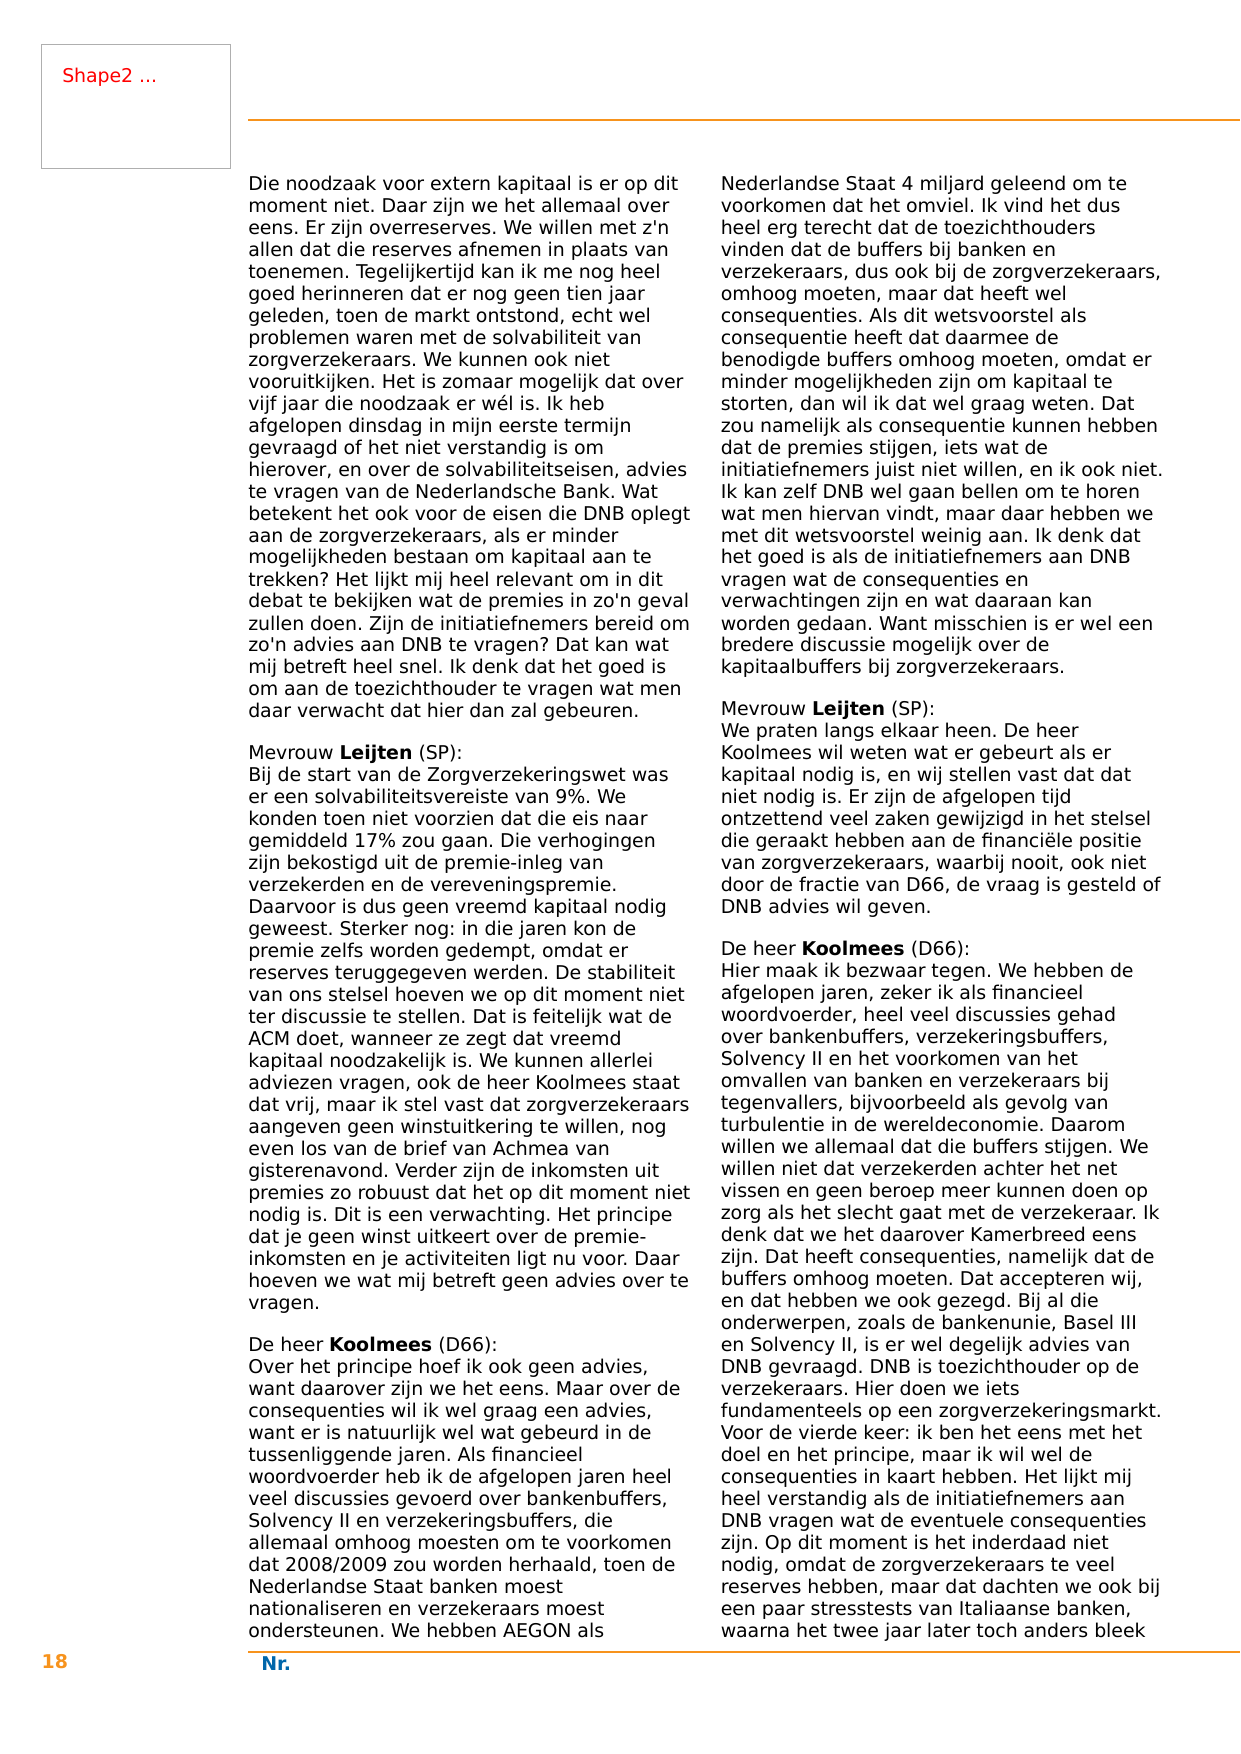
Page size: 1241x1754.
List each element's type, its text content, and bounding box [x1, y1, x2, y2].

text De heer Koolmees (D66): [248, 1334, 691, 1356]
text Hier maak ik bezwaar tegen. We hebben de afgelopen jaren, zeker ik als financieel woordvoerder, heel veel discussies gehad over bankenbuffers, verzekeringsbuffers, Solvency II en het voorkomen van het omvallen van banken en verzekeraars bij tegenvallers, bijvoorbeeld als gevolg van turbulentie in de wereldeconomie. Daarom willen we allemaal dat die buffers stijgen. We willen niet dat verzekerden achter het net vissen en geen beroep meer kunnen doen op zorg als het slecht gaat met de verzekeraar. Ik denk dat we het daarover Kamerbreed eens zijn. Dat heeft consequenties, namelijk dat de buffers omhoog moeten. Dat accepteren wij, en dat hebben we ook gezegd. Bij al die onderwerpen, zoals de bankenunie, Basel III en Solvency II, is er wel degelijk advies van DNB gevraagd. DNB is toezichthouder op de verzekeraars. Hier doen we iets fundamenteels op een zorgverzekeringsmarkt. Voor de vierde keer: ik ben het eens met het doel en het principe, maar ik wil wel de consequenties in kaart hebben. Het lijkt mij heel verstandig als de initiatiefnemers aan DNB vragen wat de eventuele consequenties zijn. Op dit moment is het inderdaad niet nodig, omdat de zorgverzekeraars te veel reserves hebben, maar dat dachten we ook bij een paar stresstests van Italiaanse banken, waarna het twee jaar later toch anders bleek [721, 960, 1163, 1641]
text Die noodzaak voor extern kapitaal is er op dit moment niet. Daar zijn we het allemaal over eens. Er zijn overreserves. We willen met z'n allen dat die reserves afnemen in plaats van toenemen. Tegelijkertijd kan ik me nog heel goed herinneren dat er nog geen tien jaar geleden, toen de markt ontstond, echt wel problemen waren met de solvabiliteit van zorgverzekeraars. We kunnen ook niet vooruitkijken. Het is zomaar mogelijk dat over vijf jaar die noodzaak er wél is. Ik heb afgelopen dinsdag in mijn eerste termijn gevraagd of het niet verstandig is om hierover, en over de solvabiliteitseisen, advies te vragen van de Nederlandsche Bank. Wat betekent het ook voor de eisen die DNB oplegt aan de zorgverzekeraars, als er minder mogelijkheden bestaan om kapitaal aan te trekken? Het lijkt mij heel relevant om in dit debat te bekijken wat de premies in zo'n geval zullen doen. Zijn de initiatiefnemers bereid om zo'n advies aan DNB te vragen? Dat kan wat mij betreft heel snel. Ik denk dat het goed is om aan de toezichthouder te vragen wat men daar verwacht dat hier dan zal gebeuren. [248, 173, 691, 722]
text Nederlandse Staat 4 miljard geleend om te voorkomen dat het omviel. Ik vind het dus heel erg terecht dat de toezichthouders vinden dat de buffers bij banken en verzekeraars, dus ook bij de zorgverzekeraars, omhoog moeten, maar dat heeft wel consequenties. Als dit wetsvoorstel als consequentie heeft dat daarmee de benodigde buffers omhoog moeten, omdat er minder mogelijkheden zijn om kapitaal te storten, dan wil ik dat wel graag weten. Dat zou namelijk als consequentie kunnen hebben dat de premies stijgen, iets wat de initiatiefnemers juist niet willen, en ik ook niet. Ik kan zelf DNB wel gaan bellen om te horen wat men hiervan vindt, maar daar hebben we met dit wetsvoorstel weinig aan. Ik denk dat het goed is als de initiatiefnemers aan DNB vragen wat de consequenties en verwachtingen zijn en wat daaraan kan worden gedaan. Want misschien is er wel een bredere discussie mogelijk over de kapitaalbuffers bij zorgverzekeraars. [721, 173, 1163, 678]
text Mevrouw Leijten (SP): [721, 698, 1163, 720]
text Mevrouw Leijten (SP): [248, 742, 691, 764]
text We praten langs elkaar heen. De heer Koolmees wil weten wat er gebeurt als er kapitaal nodig is, en wij stellen vast dat dat niet nodig is. Er zijn de afgelopen tijd ontzettend veel zaken gewijzigd in het stelsel die geraakt hebben aan de financiële positie van zorgverzekeraars, waarbij nooit, ook niet door de fractie van D66, de vraag is gesteld of DNB advies wil geven. [721, 720, 1163, 918]
text Bij de start van de Zorgverzekeringswet was er een solvabiliteitsvereiste van 9%. We konden toen niet voorzien dat die eis naar gemiddeld 17% zou gaan. Die verhogingen zijn bekostigd uit de premie-inleg van verzekerden en de vereveningspremie. Daarvoor is dus geen vreemd kapitaal nodig geweest. Sterker nog: in die jaren kon de premie zelfs worden gedempt, omdat er reserves teruggegeven werden. De stabiliteit van ons stelsel hoeven we op dit moment niet ter discussie te stellen. Dat is feitelijk wat de ACM doet, wanneer ze zegt dat vreemd kapitaal noodzakelijk is. We kunnen allerlei adviezen vragen, ook de heer Koolmees staat dat vrij, maar ik stel vast dat zorgverzekeraars aangeven geen winstuitkering te willen, nog even los van de brief van Achmea van gisterenavond. Verder zijn de inkomsten uit premies zo robuust dat het op dit moment niet nodig is. Dit is een verwachting. Het principe dat je geen winst uitkeert over de premie-inkomsten en je activiteiten ligt nu voor. Daar hoeven we wat mij betreft geen advies over te vragen. [248, 764, 691, 1314]
text De heer Koolmees (D66): [721, 938, 1163, 960]
text Over het principe hoef ik ook geen advies, want daarover zijn we het eens. Maar over de consequenties wil ik wel graag een advies, want er is natuurlijk wel wat gebeurd in de tussenliggende jaren. Als financieel woordvoerder heb ik de afgelopen jaren heel veel discussies gevoerd over bankenbuffers, Solvency II en verzekeringsbuffers, die allemaal omhoog moesten om te voorkomen dat 2008/2009 zou worden herhaald, toen de Nederlandse Staat banken moest nationaliseren en verzekeraars moest ondersteunen. We hebben AEGON als [248, 1356, 691, 1641]
